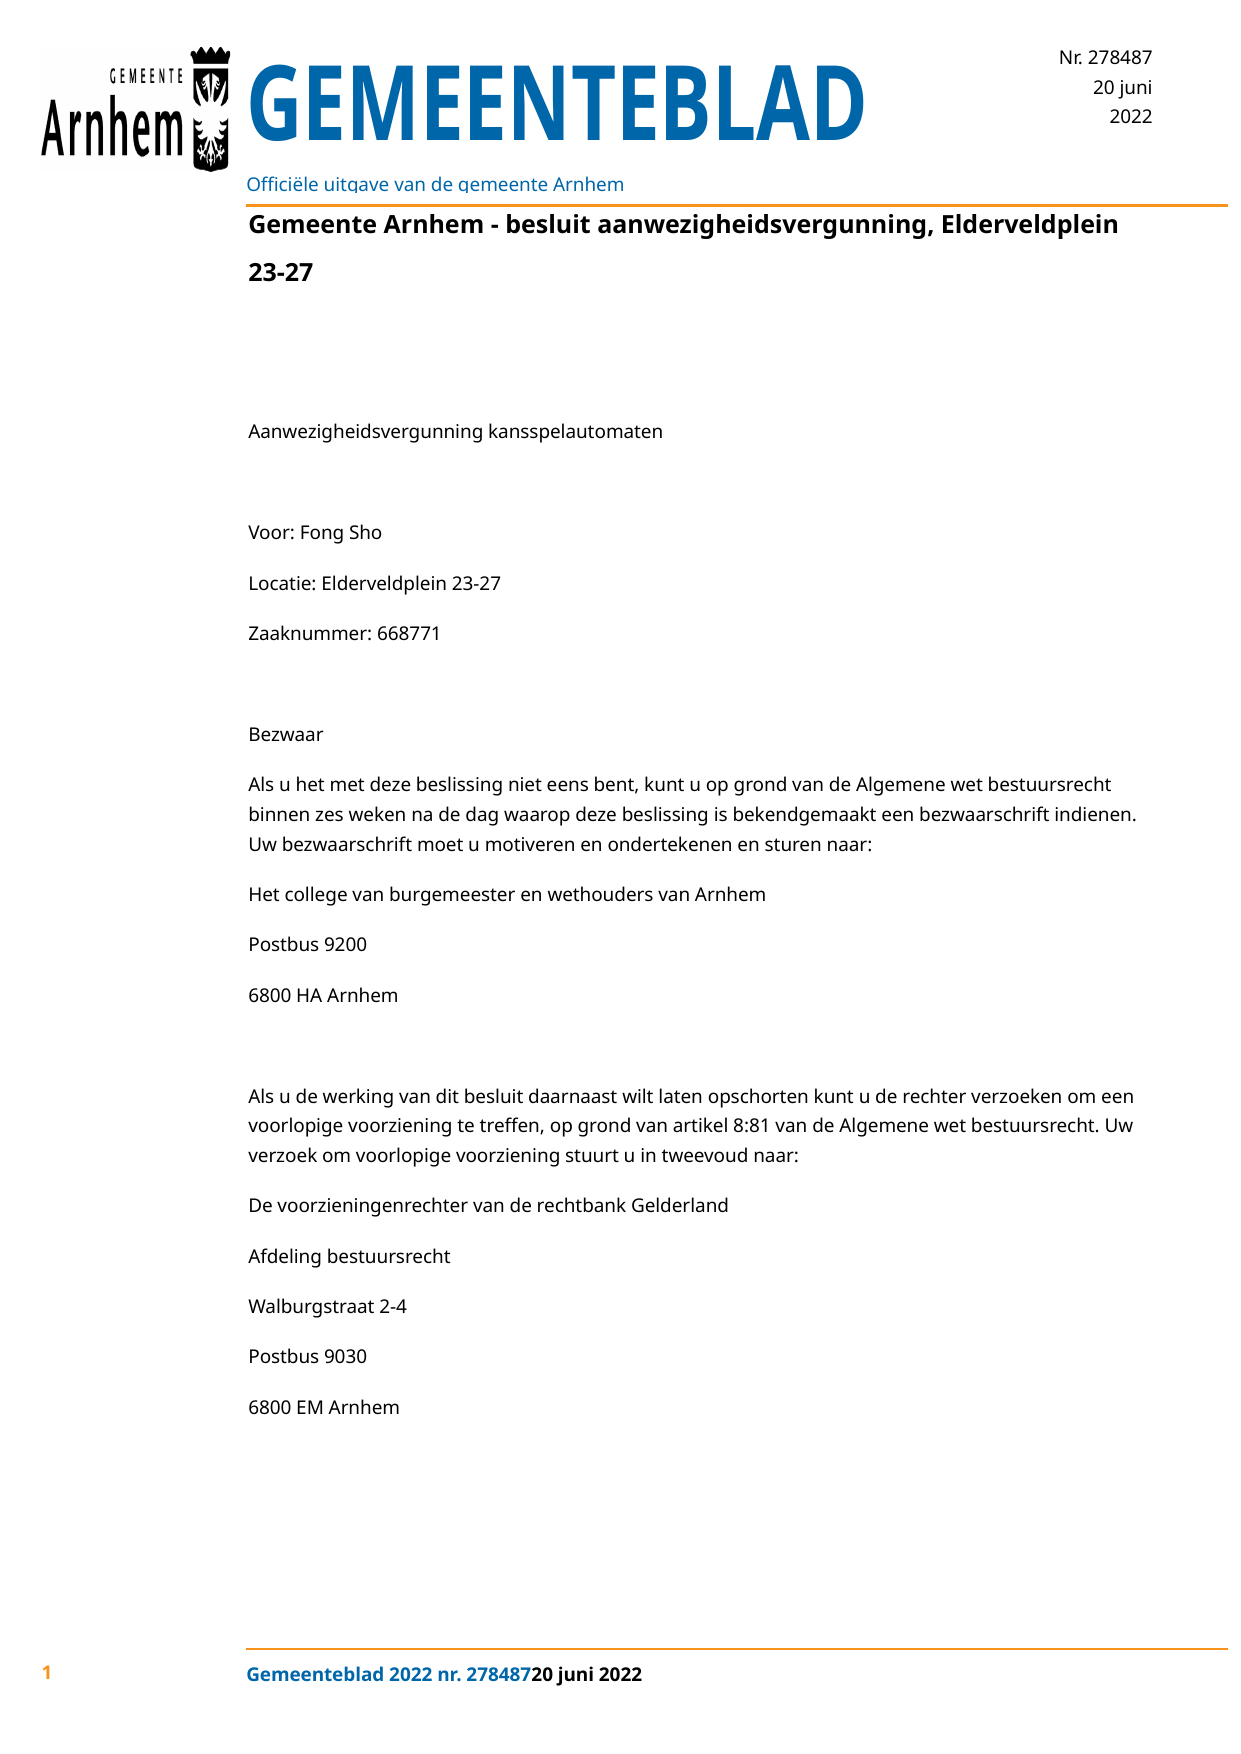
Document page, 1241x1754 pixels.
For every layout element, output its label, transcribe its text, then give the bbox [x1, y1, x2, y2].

text Locatie: Elderveldplein 23-27 [248, 570, 1152, 596]
text 6800 HA Arnhem [248, 982, 1152, 1008]
text Gemeente Arnhem - besluit aanwezigheidsvergunning, Elderveldplein 23-27 [248, 207, 1152, 288]
text Als u het met deze beslissing niet eens bent, kunt u op grond van de Algemene wet bestuursrecht binnen zes weken na de dag waarop deze beslissing is bekendgemaakt een bezwaarschrift indienen. Uw bezwaarschrift moet u motiveren en ondertekenen en sturen naar: [248, 772, 1152, 857]
text Voor: Fong Sho [248, 519, 1152, 545]
text 6800 EM Arnhem [248, 1394, 1152, 1420]
text Afdeling bestuursrecht [248, 1243, 1152, 1269]
text Aanwezigheidsvergunning kansspelautomaten [248, 419, 1152, 444]
text Als u de werking van dit besluit daarnaast wilt laten opschorten kunt u de rechter verzoeken om een voorlopige voorziening te treffen, op grond van artikel 8:81 van de Algemene wet bestuursrecht. Uw verzoek om voorlopige voorziening stuurt u in tweevoud naar: [248, 1083, 1152, 1168]
text Bezwaar [248, 721, 1152, 747]
text De voorzieningenrechter van de rechtbank Gelderland [248, 1192, 1152, 1218]
picture [41, 47, 231, 172]
text Postbus 9200 [248, 932, 1152, 957]
text Walburgstraat 2-4 [248, 1293, 1152, 1319]
text Zaaknummer: 668771 [248, 620, 1152, 646]
text Postbus 9030 [248, 1344, 1152, 1369]
text Het college van burgemeester en wethouders van Arnhem [248, 881, 1152, 907]
